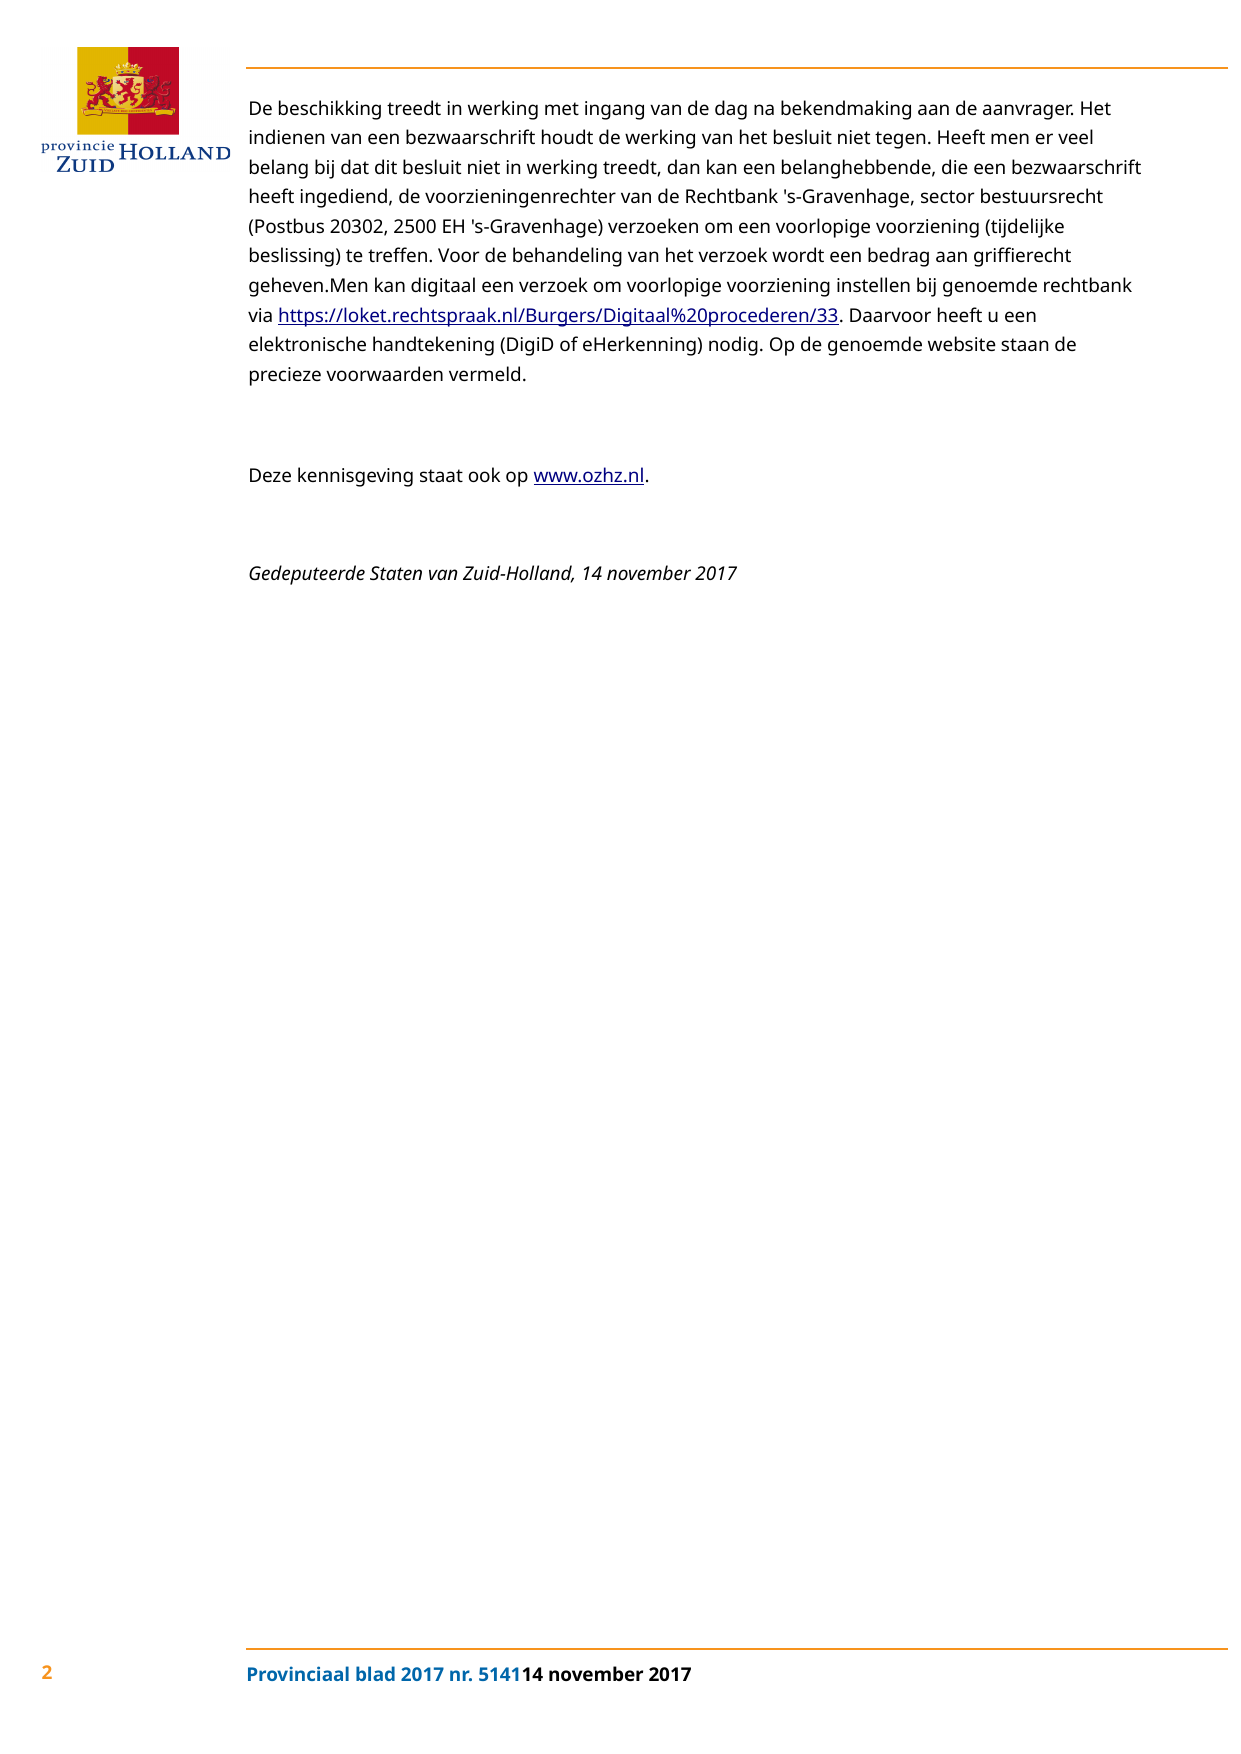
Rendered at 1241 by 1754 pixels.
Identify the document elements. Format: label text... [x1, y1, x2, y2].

text Gedeputeerde Staten van Zuid-Holland, 14 november 2017 [248, 560, 1152, 586]
picture [41, 47, 231, 172]
text Deze kennisgeving staat ook op www.ozhz.nl. [248, 462, 1152, 488]
text De beschikking treedt in werking met ingang van de dag na bekendmaking aan de aanvrager. Het indienen van een bezwaarschrift houdt de werking van het besluit niet tegen. Heeft men er veel belang bij dat dit besluit niet in werking treedt, dan kan een belanghebbende, die een bezwaarschrift heeft ingediend, de voorzieningenrechter van de Rechtbank 's-Gravenhage, sector bestuursrecht (Postbus 20302, 2500 EH 's-Gravenhage) verzoeken om een voorlopige voorziening (tijdelijke beslissing) te treffen. Voor de behandeling van het verzoek wordt een bedrag aan griffierecht geheven.Men kan digitaal een verzoek om voorlopige voorziening instellen bij genoemde rechtbank via https://loket.rechtspraak.nl/Burgers/Digitaal%20procederen/33. Daarvoor heeft u een elektronische handtekening (DigiD of eHerkenning) nodig. Op de genoemde website staan de precieze voorwaarden vermeld. [248, 95, 1152, 387]
